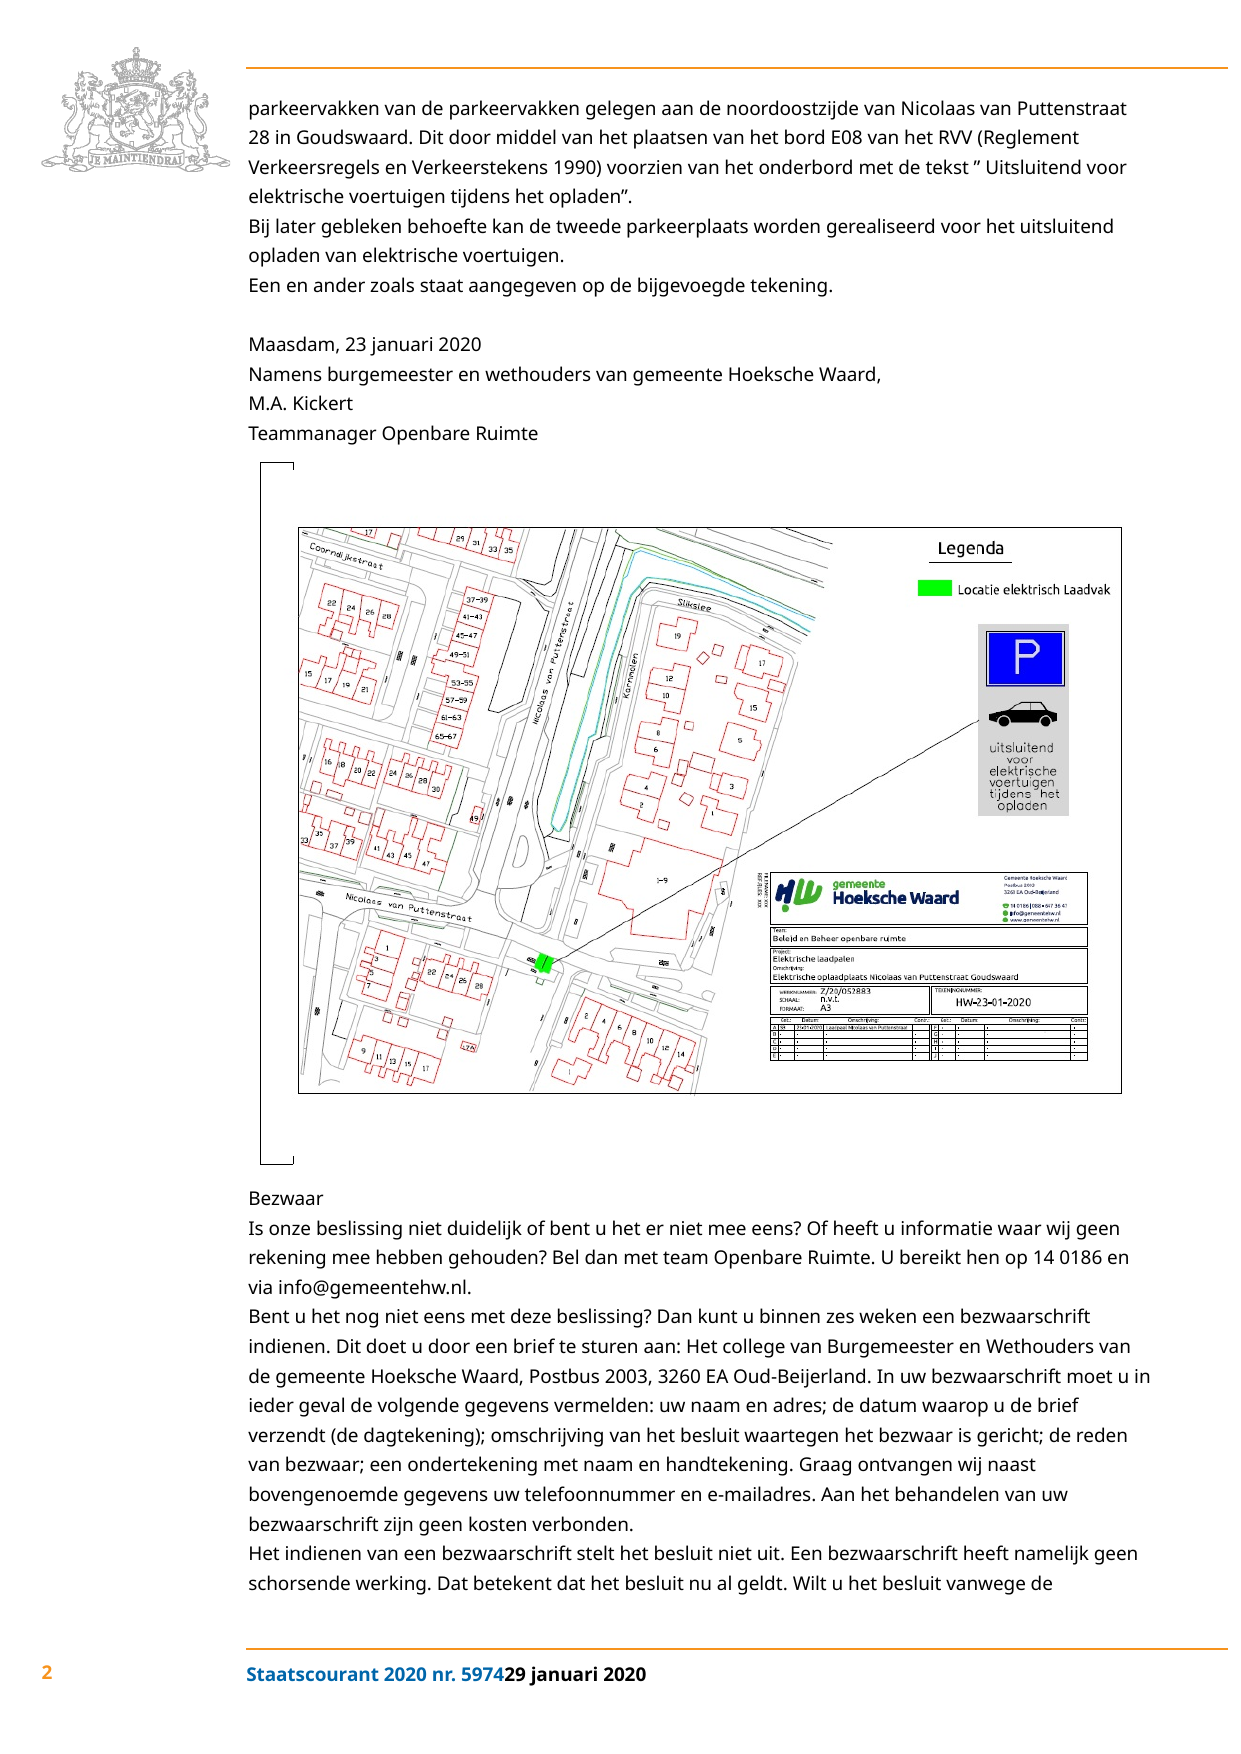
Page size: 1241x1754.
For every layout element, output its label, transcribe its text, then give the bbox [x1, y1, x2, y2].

text Bij later gebleken behoefte kan de tweede parkeerplaats worden gerealiseerd voor het uitsluitend opladen van elektrische voertuigen. [248, 213, 1152, 268]
text Het indienen van een bezwaarschrift stelt het besluit niet uit. Een bezwaarschrift heeft namelijk geen schorsende werking. Dat betekent dat het besluit nu al geldt. Wilt u het besluit vanwege de [248, 1540, 1152, 1596]
text Is onze beslissing niet duidelijk of bent u het er niet mee eens? Of heeft u informatie waar wij geen rekening mee hebben gehouden? Bel dan met team Openbare Ruimte. U bereikt hen op 14 0186 en via info@gemeentehw.nl. [248, 1215, 1152, 1300]
picture [41, 47, 231, 172]
text Een en ander zoals staat aangegeven op de bijgevoegde tekening. [248, 272, 1152, 298]
text parkeervakken van de parkeervakken gelegen aan de noordoostzijde van Nicolaas van Puttenstraat 28 in Goudswaard. Dit door middel van het plaatsen van het bord E08 van het RVV (Reglement Verkeersregels en Verkeerstekens 1990) voorzien van het onderbord met de tekst ” Uitsluitend voor elektrische voertuigen tijdens het opladen”. [248, 95, 1152, 209]
text Namens burgemeester en wethouders van gemeente Hoeksche Waard, [248, 361, 1152, 387]
text M.A. Kickert [248, 391, 1152, 416]
text Maasdam, 23 januari 2020 [248, 331, 1152, 357]
text Bezwaar [248, 1185, 1152, 1211]
text Teammanager Openbare Ruimte [248, 420, 1152, 446]
text Bent u het nog niet eens met deze beslissing? Dan kunt u binnen zes weken een bezwaarschrift indienen. Dit doet u door een brief te sturen aan: Het college van Burgemeester en Wethouders van de gemeente Hoeksche Waard, Postbus 2003, 3260 EA Oud-Beijerland. In uw bezwaarschrift moet u in ieder geval de volgende gegevens vermelden: uw naam en adres; de datum waarop u de brief verzendt (de dagtekening); omschrijving van het besluit waartegen het bezwaar is gericht; de reden van bezwaar; een ondertekening met naam en handtekening. Graag ontvangen wij naast bovengenoemde gegevens uw telefoonnummer en e-mailadres. Aan het behandelen van uw bezwaarschrift zijn geen kosten verbonden. [248, 1304, 1152, 1537]
picture [268, 470, 1155, 1156]
